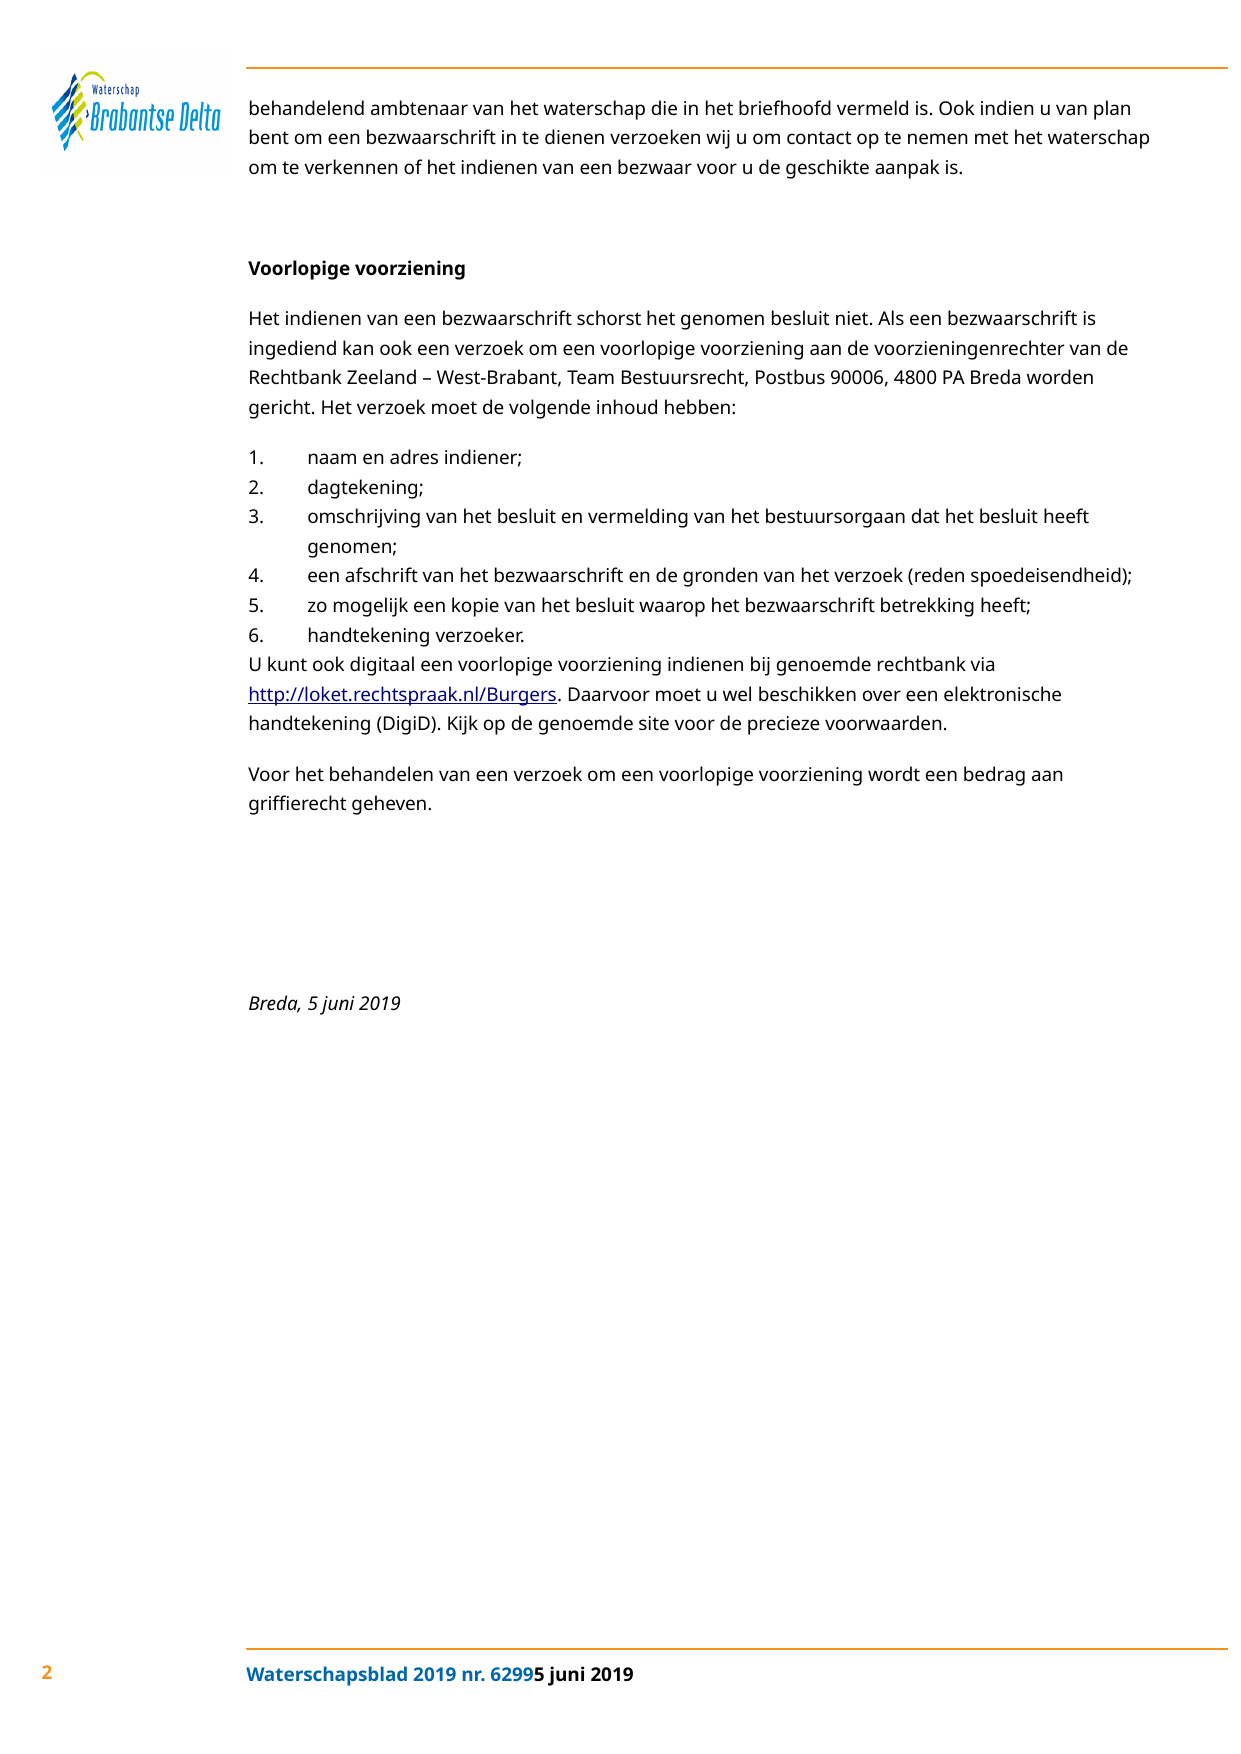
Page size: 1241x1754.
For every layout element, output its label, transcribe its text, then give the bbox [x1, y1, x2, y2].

list omschrijving van het besluit en vermelding van het bestuursorgaan dat het besluit heeft genomen; [248, 503, 1152, 559]
text behandelend ambtenaar van het waterschap die in het briefhoofd vermeld is. Ook indien u van plan bent om een bezwaarschrift in te dienen verzoeken wij u om contact op te nemen met het waterschap om te verkennen of het indienen van een bezwaar voor u de geschikte aanpak is. [248, 95, 1152, 180]
list naam en adres indiener; [248, 444, 1152, 470]
text U kunt ook digitaal een voorlopige voorziening indienen bij genoemde rechtbank via http://loket.rechtspraak.nl/Burgers. Daarvoor moet u wel beschikken over een elektronische handtekening (DigiD). Kijk op de genoemde site voor de precieze voorwaarden. [248, 651, 1152, 736]
list een afschrift van het bezwaarschrift en de gronden van het verzoek (reden spoedeisendheid); [248, 563, 1152, 588]
list dagtekening; [248, 474, 1152, 500]
picture [41, 47, 231, 172]
list handtekening verzoeker. [248, 622, 1152, 648]
list zo mogelijk een kopie van het besluit waarop het bezwaarschrift betrekking heeft; [248, 592, 1152, 618]
text Het indienen van een bezwaarschrift schorst het genomen besluit niet. Als een bezwaarschrift is ingediend kan ook een verzoek om een voorlopige voorziening aan de voorzieningenrechter van de Rechtbank Zeeland – West-Brabant, Team Bestuursrecht, Postbus 90006, 4800 PA Breda worden gericht. Het verzoek moet de volgende inhoud hebben: [248, 305, 1152, 420]
text Voor het behandelen van een verzoek om een voorlopige voorziening wordt een bedrag aan griffierecht geheven. [248, 761, 1152, 816]
text Voorlopige voorziening [248, 255, 1152, 281]
text Breda, 5 juni 2019 [248, 990, 1152, 1015]
